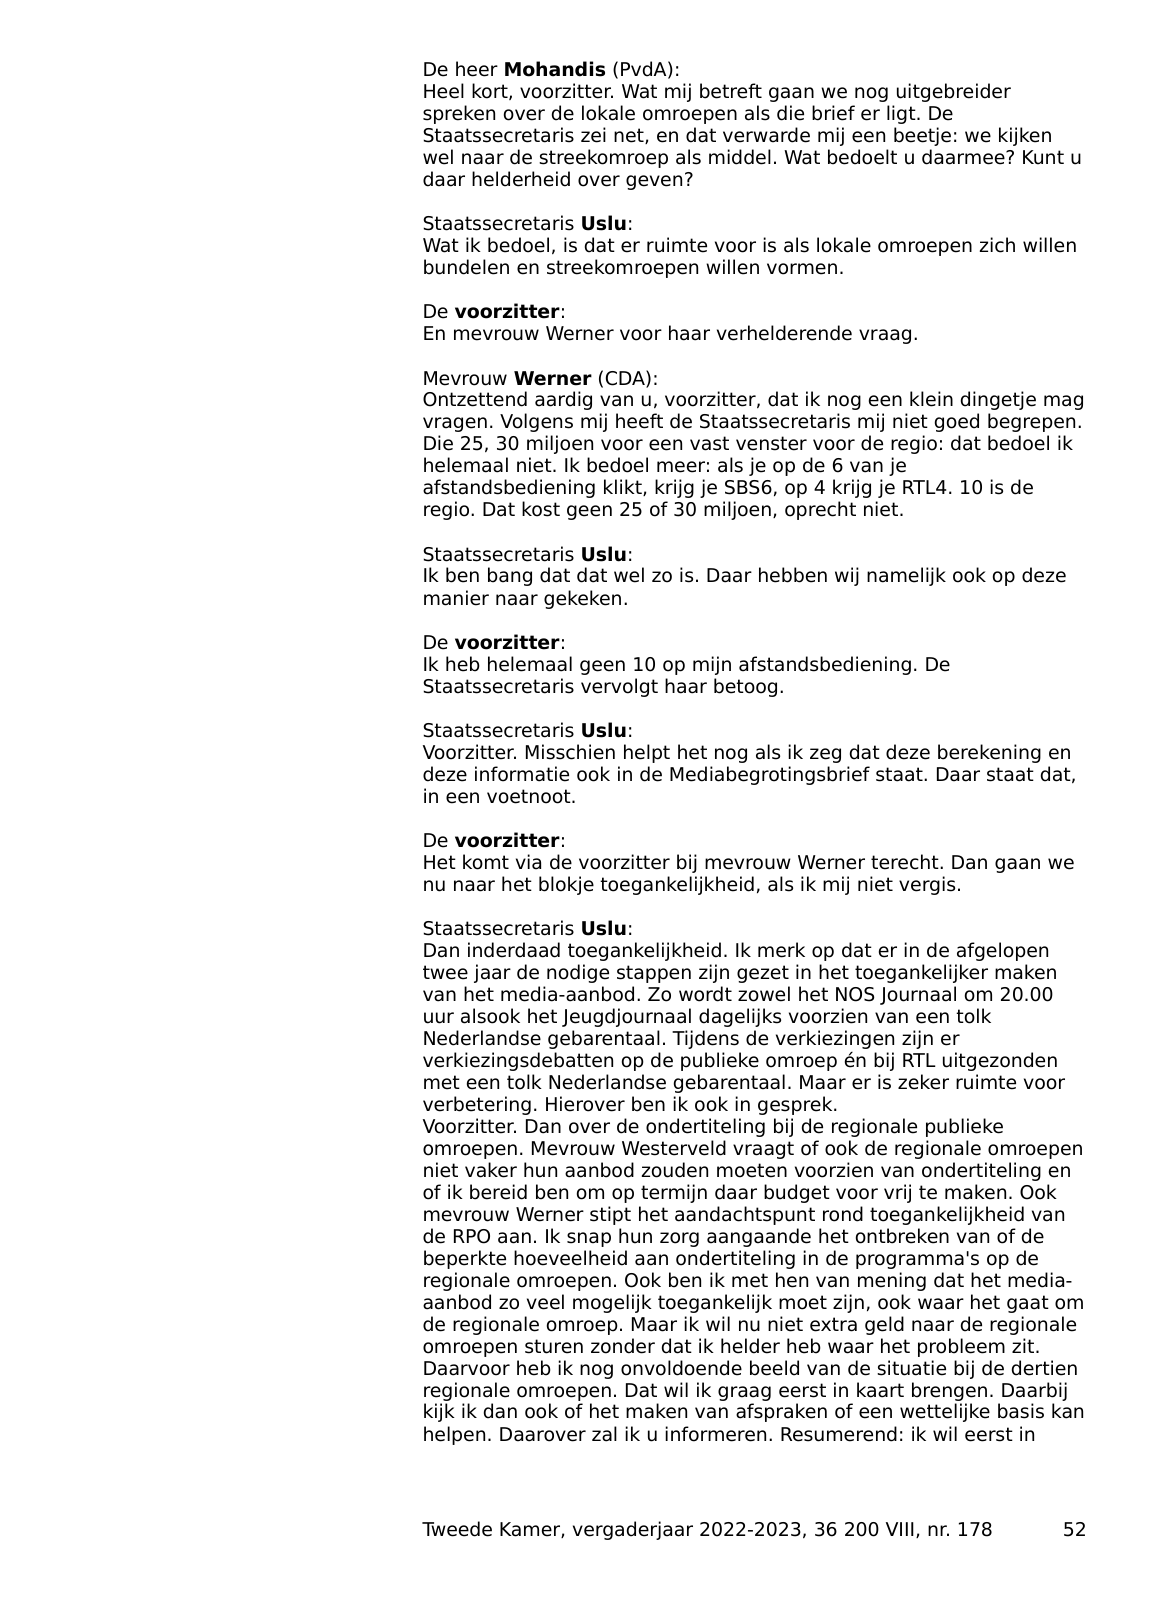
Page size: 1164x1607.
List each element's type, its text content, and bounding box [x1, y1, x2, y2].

text Ik heb helemaal geen 10 op mijn afstandsbediening. De Staatssecretaris vervolgt haar betoog. [422, 653, 1087, 697]
text De voorzitter: [422, 632, 1087, 653]
text Mevrouw Werner (CDA): [422, 367, 1087, 389]
text Voorzitter. Dan over de ondertiteling bij de regionale publieke omroepen. Mevrouw Westerveld vraagt of ook de regionale omroepen niet vaker hun aanbod zouden moeten voorzien van ondertiteling en of ik bereid ben om op termijn daar budget voor vrij te maken. Ook mevrouw Werner stipt het aandachtspunt rond toegankelijkheid van de RPO aan. Ik snap hun zorg aangaande het ontbreken van of de beperkte hoeveelheid aan ondertiteling in de programma's op de regionale omroepen. Ook ben ik met hen van mening dat het media-aanbod zo veel mogelijk toegankelijk moet zijn, ook waar het gaat om de regionale omroep. Maar ik wil nu niet extra geld naar de regionale omroepen sturen zonder dat ik helder heb waar het probleem zit. Daarvoor heb ik nog onvoldoende beeld van de situatie bij de dertien regionale omroepen. Dat wil ik graag eerst in kaart brengen. Daarbij kijk ik dan ook of het maken van afspraken of een wettelijke basis kan helpen. Daarover zal ik u informeren. Resumerend: ik wil eerst in [422, 1116, 1087, 1445]
text Voorzitter. Misschien helpt het nog als ik zeg dat deze berekening en deze informatie ook in de Mediabegrotingsbrief staat. Daar staat dat, in een voetnoot. [422, 742, 1087, 808]
text Dan inderdaad toegankelijkheid. Ik merk op dat er in de afgelopen twee jaar de nodige stappen zijn gezet in het toegankelijker maken van het media-aanbod. Zo wordt zowel het NOS Journaal om 20.00 uur alsook het Jeugdjournaal dagelijks voorzien van een tolk Nederlandse gebarentaal. Tijdens de verkiezingen zijn er verkiezingsdebatten op de publieke omroep én bij RTL uitgezonden met een tolk Nederlandse gebarentaal. Maar er is zeker ruimte voor verbetering. Hierover ben ik ook in gesprek. [422, 940, 1087, 1116]
text Ik ben bang dat dat wel zo is. Daar hebben wij namelijk ook op deze manier naar gekeken. [422, 565, 1087, 609]
text Staatssecretaris Uslu: [422, 213, 1087, 235]
text Heel kort, voorzitter. Wat mij betreft gaan we nog uitgebreider spreken over de lokale omroepen als die brief er ligt. De Staatssecretaris zei net, en dat verwarde mij een beetje: we kijken wel naar de streekomroep als middel. Wat bedoelt u daarmee? Kunt u daar helderheid over geven? [422, 81, 1087, 191]
text En mevrouw Werner voor haar verhelderende vraag. [422, 323, 1087, 345]
text Wat ik bedoel, is dat er ruimte voor is als lokale omroepen zich willen bundelen en streekomroepen willen vormen. [422, 235, 1087, 279]
text Staatssecretaris Uslu: [422, 543, 1087, 565]
text Staatssecretaris Uslu: [422, 720, 1087, 742]
text Ontzettend aardig van u, voorzitter, dat ik nog een klein dingetje mag vragen. Volgens mij heeft de Staatssecretaris mij niet goed begrepen. Die 25, 30 miljoen voor een vast venster voor de regio: dat bedoel ik helemaal niet. Ik bedoel meer: als je op de 6 van je afstandsbediening klikt, krijg je SBS6, op 4 krijg je RTL4. 10 is de regio. Dat kost geen 25 of 30 miljoen, oprecht niet. [422, 389, 1087, 521]
text Staatssecretaris Uslu: [422, 918, 1087, 940]
text De heer Mohandis (PvdA): [422, 59, 1087, 81]
text De voorzitter: [422, 301, 1087, 323]
text De voorzitter: [422, 830, 1087, 852]
text Het komt via de voorzitter bij mevrouw Werner terecht. Dan gaan we nu naar het blokje toegankelijkheid, als ik mij niet vergis. [422, 852, 1087, 896]
